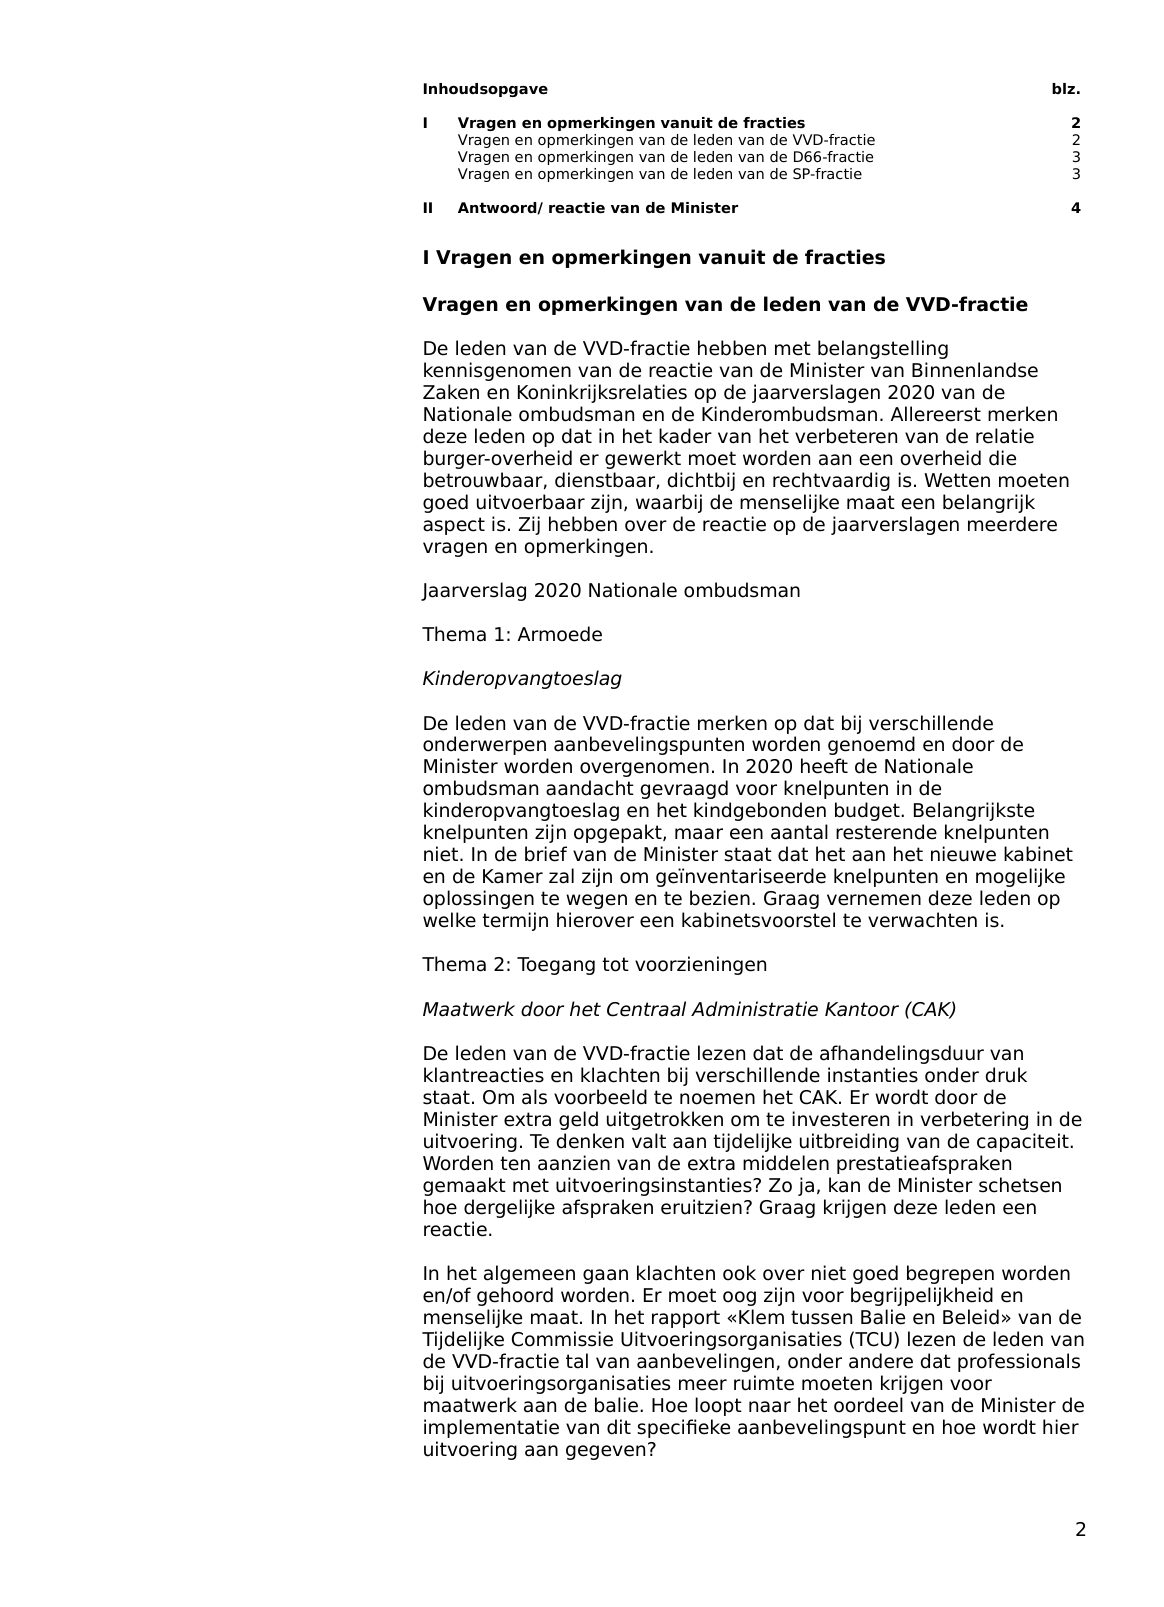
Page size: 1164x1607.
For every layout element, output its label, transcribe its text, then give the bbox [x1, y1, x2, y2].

table_cell [422, 149, 452, 166]
table_cell [422, 132, 452, 149]
table_cell 2 [1028, 132, 1087, 149]
table_cell [422, 166, 452, 183]
table_cell [422, 98, 452, 115]
subtitle Kinderopvangtoeslag [422, 668, 1087, 690]
table_header Inhoudsopgave [422, 81, 1028, 98]
text De leden van de VVD-fractie merken op dat bij verschillende onderwerpen aanbevelingspunten worden genoemd en door de Minister worden overgenomen. In 2020 heeft de Nationale ombudsman aandacht gevraagd voor knelpunten in de kinderopvangtoeslag en het kindgebonden budget. Belangrijkste knelpunten zijn opgepakt, maar een aantal resterende knelpunten niet. In de brief van de Minister staat dat het aan het nieuwe kabinet en de Kamer zal zijn om geïnventariseerde knelpunten en mogelijke oplossingen te wegen en te bezien. Graag vernemen deze leden op welke termijn hierover een kabinetsvoorstel te verwachten is. [422, 712, 1087, 932]
table_cell 2 [1028, 115, 1087, 132]
subtitle I Vragen en opmerkingen vanuit de fracties [422, 247, 1087, 269]
text De leden van de VVD-fractie hebben met belangstelling kennisgenomen van de reactie van de Minister van Binnenlandse Zaken en Koninkrijksrelaties op de jaarverslagen 2020 van de Nationale ombudsman en de Kinderombudsman. Allereerst merken deze leden op dat in het kader van het verbeteren van de relatie burger-overheid er gewerkt moet worden aan een overheid die betrouwbaar, dienstbaar, dichtbij en rechtvaardig is. Wetten moeten goed uitvoerbaar zijn, waarbij de menselijke maat een belangrijk aspect is. Zij hebben over de reactie op de jaarverslagen meerdere vragen en opmerkingen. [422, 338, 1087, 558]
table_cell [452, 183, 1028, 200]
subtitle Maatwerk door het Centraal Administratie Kantoor (CAK) [422, 998, 1087, 1021]
subtitle Thema 2: Toegang tot voorzieningen [422, 954, 1087, 976]
table_cell [1028, 183, 1087, 200]
table_cell Vragen en opmerkingen van de leden van de D66-fractie [452, 149, 1028, 166]
table_cell 4 [1028, 200, 1087, 217]
subtitle Thema 1: Armoede [422, 624, 1087, 646]
table_cell [422, 183, 452, 200]
table_header blz. [1028, 81, 1087, 98]
subtitle Jaarverslag 2020 Nationale ombudsman [422, 580, 1087, 602]
table_cell [452, 98, 1028, 115]
table_cell [1028, 98, 1087, 115]
subtitle Vragen en opmerkingen van de leden van de VVD-fractie [422, 294, 1087, 316]
table_cell II [422, 200, 452, 217]
table_cell Antwoord/ reactie van de Minister [452, 200, 1028, 217]
text De leden van de VVD-fractie lezen dat de afhandelingsduur van klantreacties en klachten bij verschillende instanties onder druk staat. Om als voorbeeld te noemen het CAK. Er wordt door de Minister extra geld uitgetrokken om te investeren in verbetering in de uitvoering. Te denken valt aan tijdelijke uitbreiding van de capaciteit. Worden ten aanzien van de extra middelen prestatieafspraken gemaakt met uitvoeringsinstanties? Zo ja, kan de Minister schetsen hoe dergelijke afspraken eruitzien? Graag krijgen deze leden een reactie. [422, 1043, 1087, 1241]
table_cell 3 [1028, 166, 1087, 183]
table_cell Vragen en opmerkingen van de leden van de SP-fractie [452, 166, 1028, 183]
table_cell Vragen en opmerkingen van de leden van de VVD-fractie [452, 132, 1028, 149]
table_cell Vragen en opmerkingen vanuit de fracties [452, 115, 1028, 132]
text In het algemeen gaan klachten ook over niet goed begrepen worden en/of gehoord worden. Er moet oog zijn voor begrijpelijkheid en menselijke maat. In het rapport «Klem tussen Balie en Beleid» van de Tijdelijke Commissie Uitvoeringsorganisaties (TCU) lezen de leden van de VVD-fractie tal van aanbevelingen, onder andere dat professionals bij uitvoeringsorganisaties meer ruimte moeten krijgen voor maatwerk aan de balie. Hoe loopt naar het oordeel van de Minister de implementatie van dit specifieke aanbevelingspunt en hoe wordt hier uitvoering aan gegeven? [422, 1263, 1087, 1461]
table_cell I [422, 115, 452, 132]
table_cell 3 [1028, 149, 1087, 166]
